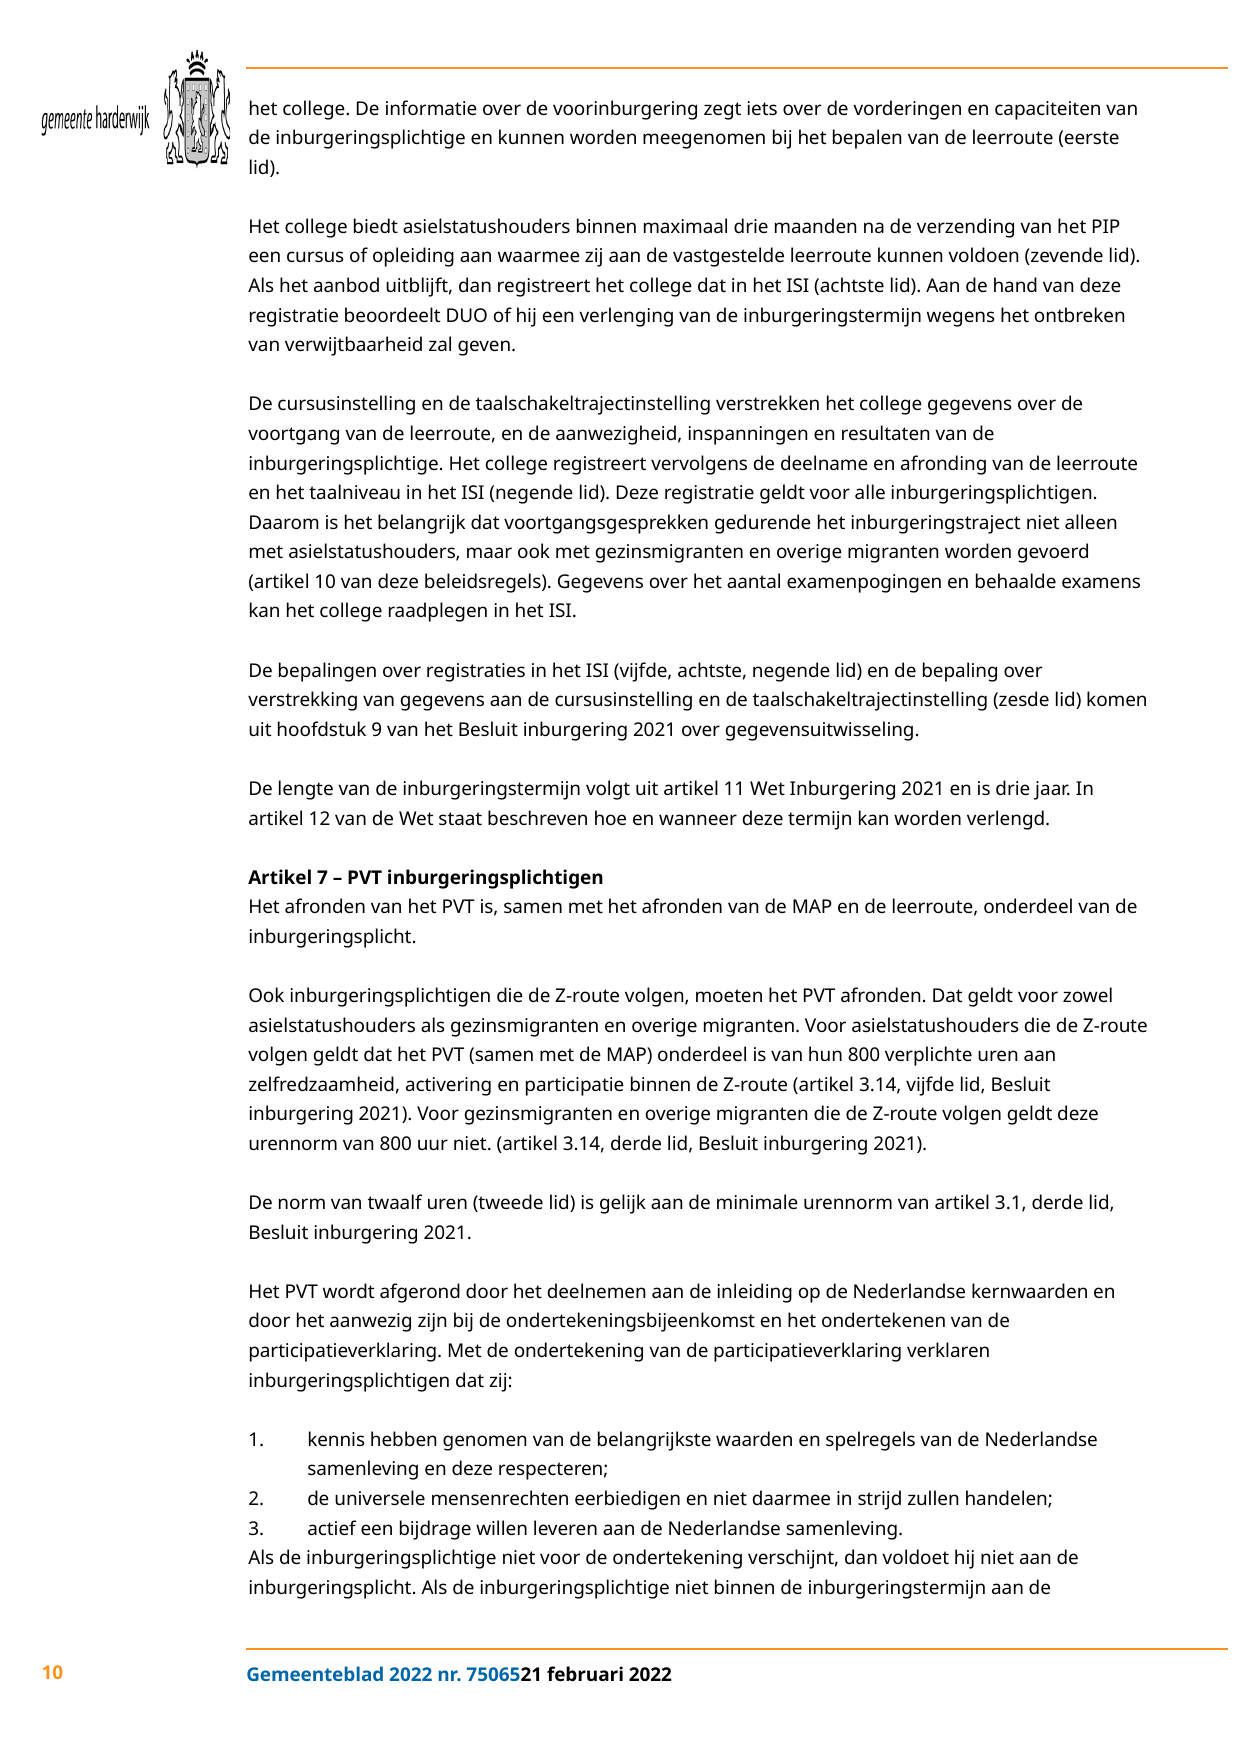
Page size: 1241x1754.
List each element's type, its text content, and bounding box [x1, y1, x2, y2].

list actief een bijdrage willen leveren aan de Nederlandse samenleving. [248, 1515, 1152, 1541]
text Als de inburgeringsplichtige niet voor de ondertekening verschijnt, dan voldoet hij niet aan de inburgeringsplicht. Als de inburgeringsplichtige niet binnen de inburgeringstermijn aan de [248, 1544, 1152, 1600]
text De bepalingen over registraties in het ISI (vijfde, achtste, negende lid) en de bepaling over verstrekking van gegevens aan de cursusinstelling en de taalschakeltrajectinstelling (zesde lid) komen uit hoofdstuk 9 van het Besluit inburgering 2021 over gegevensuitwisseling. [248, 657, 1152, 742]
text Artikel 7 – PVT inburgeringsplichtigen [248, 864, 1152, 890]
text De norm van twaalf uren (tweede lid) is gelijk aan de minimale urennorm van artikel 3.1, derde lid, Besluit inburgering 2021. [248, 1189, 1152, 1245]
text het college. De informatie over de voorinburgering zegt iets over de vorderingen en capaciteiten van de inburgeringsplichtige en kunnen worden meegenomen bij het bepalen van de leerroute (eerste lid). [248, 95, 1152, 180]
text Het afronden van het PVT is, samen met het afronden van de MAP en de leerroute, onderdeel van de inburgeringsplicht. [248, 893, 1152, 949]
text De lengte van de inburgeringstermijn volgt uit artikel 11 Wet Inburgering 2021 en is drie jaar. In artikel 12 van de Wet staat beschreven hoe en wanneer deze termijn kan worden verlengd. [248, 775, 1152, 831]
text De cursusinstelling en de taalschakeltrajectinstelling verstrekken het college gegevens over de voortgang van de leerroute, en de aanwezigheid, inspanningen en resultaten van de inburgeringsplichtige. Het college registreert vervolgens de deelname en afronding van de leerroute en het taalniveau in het ISI (negende lid). Deze registratie geldt voor alle inburgeringsplichtigen. Daarom is het belangrijk dat voortgangsgesprekken gedurende het inburgeringstraject niet alleen met asielstatushouders, maar ook met gezinsmigranten en overige migranten worden gevoerd (artikel 10 van deze beleidsregels). Gegevens over het aantal examenpogingen en behaalde examens kan het college raadplegen in het ISI. [248, 391, 1152, 623]
picture [41, 47, 231, 172]
text Het college biedt asielstatushouders binnen maximaal drie maanden na de verzending van het PIP een cursus of opleiding aan waarmee zij aan de vastgestelde leerroute kunnen voldoen (zevende lid). Als het aanbod uitblijft, dan registreert het college dat in het ISI (achtste lid). Aan de hand van deze registratie beoordeelt DUO of hij een verlenging van de inburgeringstermijn wegens het ontbreken van verwijtbaarheid zal geven. [248, 213, 1152, 357]
text Ook inburgeringsplichtigen die de Z-route volgen, moeten het PVT afronden. Dat geldt voor zowel asielstatushouders als gezinsmigranten en overige migranten. Voor asielstatushouders die de Z-route volgen geldt dat het PVT (samen met de MAP) onderdeel is van hun 800 verplichte uren aan zelfredzaamheid, activering en participatie binnen de Z-route (artikel 3.14, vijfde lid, Besluit inburgering 2021). Voor gezinsmigranten en overige migranten die de Z-route volgen geldt deze urennorm van 800 uur niet. (artikel 3.14, derde lid, Besluit inburgering 2021). [248, 982, 1152, 1156]
text Het PVT wordt afgerond door het deelnemen aan de inleiding op de Nederlandse kernwaarden en door het aanwezig zijn bij de ondertekeningsbijeenkomst en het ondertekenen van de participatieverklaring. Met de ondertekening van de participatieverklaring verklaren inburgeringsplichtigen dat zij: [248, 1278, 1152, 1393]
list de universele mensenrechten eerbiedigen en niet daarmee in strijd zullen handelen; [248, 1485, 1152, 1511]
list kennis hebben genomen van de belangrijkste waarden en spelregels van de Nederlandse samenleving en deze respecteren; [248, 1426, 1152, 1481]
